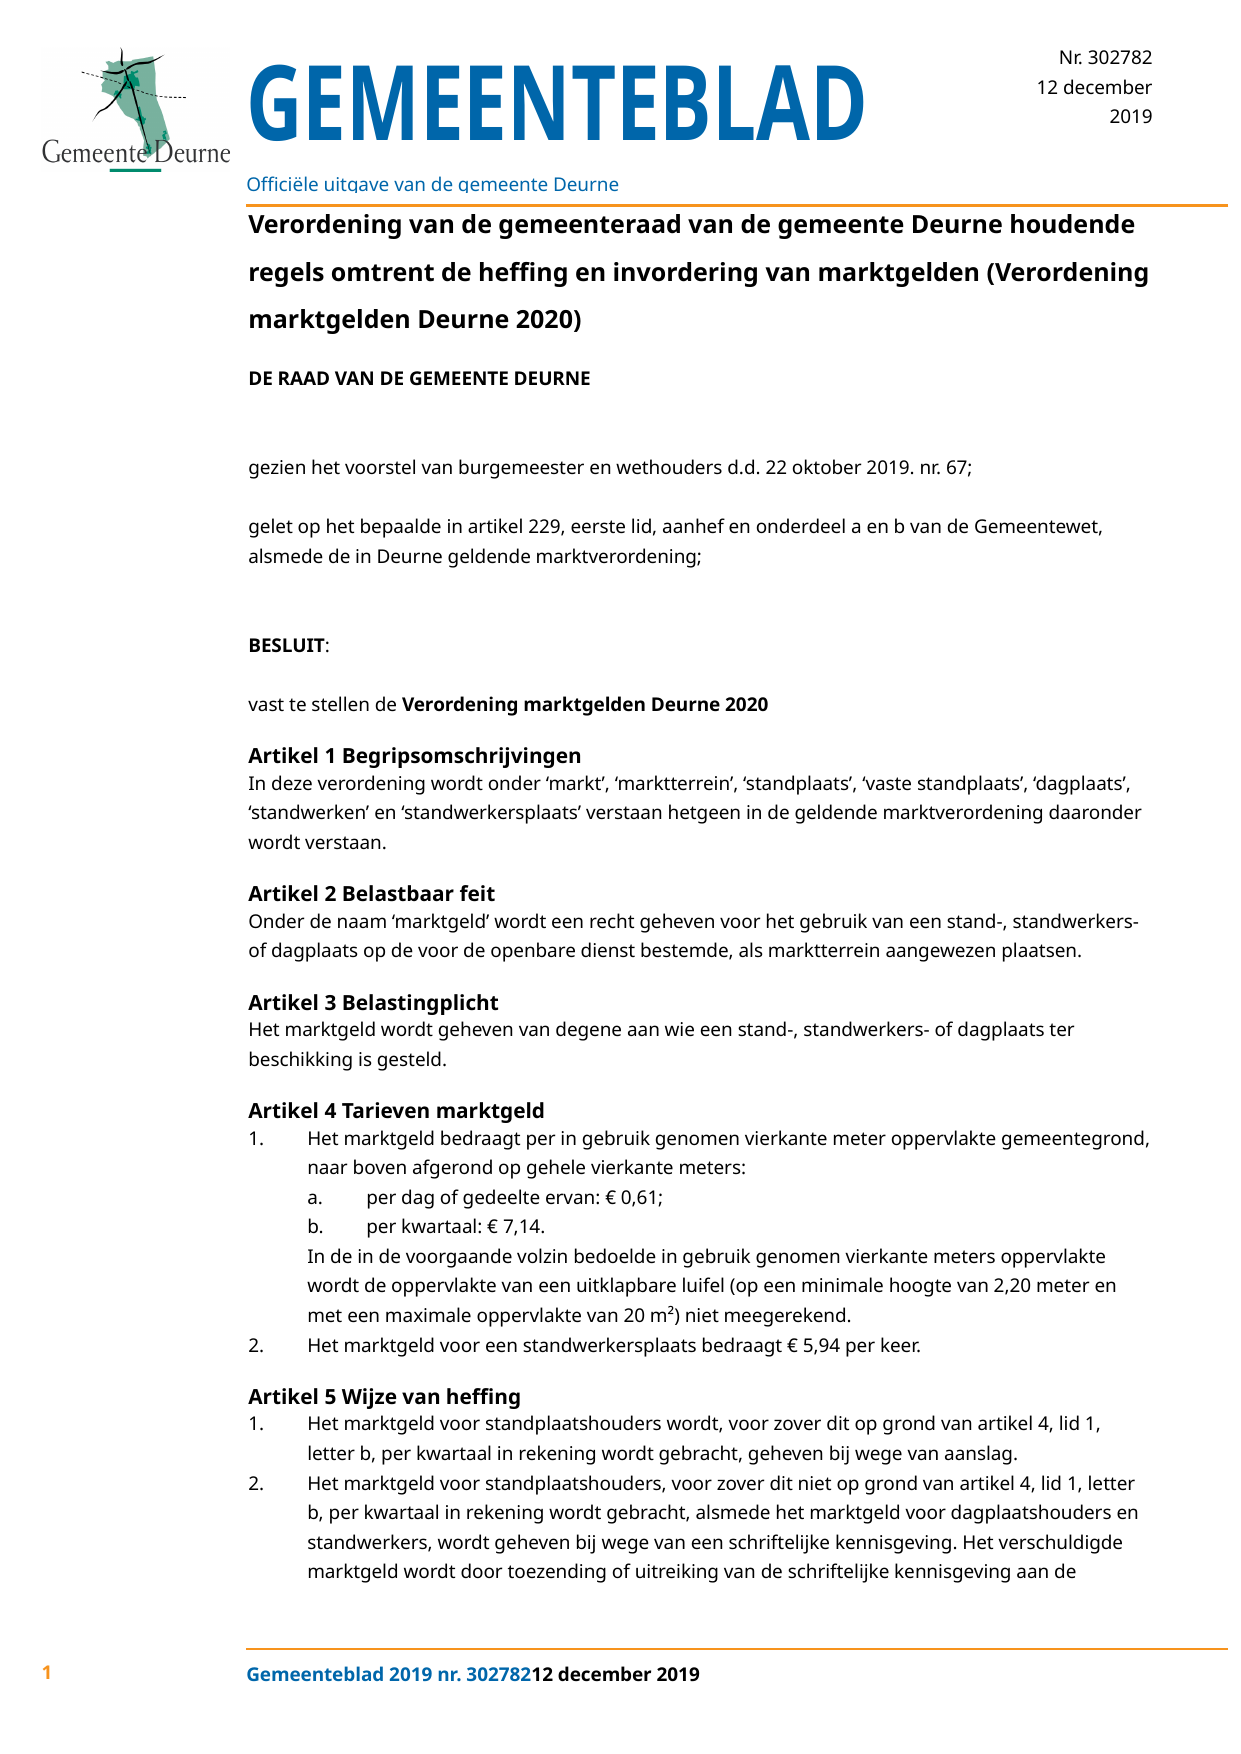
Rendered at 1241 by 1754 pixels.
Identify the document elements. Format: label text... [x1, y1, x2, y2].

list In de in de voorgaande volzin bedoelde in gebruik genomen vierkante meters oppervlakte wordt de oppervlakte van een uitklapbare luifel (op een minimale hoogte van 2,20 meter en met een maximale oppervlakte van 20 m²) niet meegerekend. [248, 1243, 1152, 1328]
text Artikel 1 Begripsomschrijvingen [248, 741, 1152, 770]
text Het marktgeld wordt geheven van degene aan wie een stand-, standwerkers- of dagplaats ter beschikking is gesteld. [248, 1016, 1152, 1072]
text gezien het voorstel van burgemeester en wethouders d.d. 22 oktober 2019. nr. 67; [248, 454, 1152, 480]
text Verordening van de gemeenteraad van de gemeente Deurne houdende regels omtrent de heffing en invordering van marktgelden (Verordening marktgelden Deurne 2020) [248, 207, 1152, 336]
text BESLUIT: [248, 632, 1152, 657]
list Het marktgeld bedraagt per in gebruik genomen vierkante meter oppervlakte gemeentegrond, naar boven afgerond op gehele vierkante meters: [248, 1125, 1152, 1180]
list per kwartaal: € 7,14. [307, 1213, 1152, 1239]
list Het marktgeld voor een standwerkersplaats bedraagt € 5,94 per keer. [248, 1332, 1152, 1357]
text Onder de naam ‘marktgeld’ wordt een recht geheven voor het gebruik van een stand-, standwerkers- of dagplaats op de voor de openbare dienst bestemde, als marktterrein aangewezen plaatsen. [248, 908, 1152, 963]
text DE RAAD VAN DE GEMEENTE DEURNE [248, 366, 1152, 391]
text vast te stellen de Verordening marktgelden Deurne 2020 [248, 691, 1152, 717]
text In deze verordening wordt onder ‘markt’, ‘marktterrein’, ‘standplaats’, ‘vaste standplaats’, ‘dagplaats’, ‘standwerken’ en ‘standwerkersplaats’ verstaan hetgeen in de geldende marktverordening daaronder wordt verstaan. [248, 770, 1152, 855]
picture [41, 47, 231, 172]
text Artikel 2 Belastbaar feit [248, 879, 1152, 908]
list Het marktgeld voor standplaatshouders wordt, voor zover dit op grond van artikel 4, lid 1, letter b, per kwartaal in rekening wordt gebracht, geheven bij wege van aanslag. [248, 1411, 1152, 1466]
text Artikel 3 Belastingplicht [248, 988, 1152, 1016]
text Artikel 5 Wijze van heffing [248, 1382, 1152, 1411]
list per dag of gedeelte ervan: € 0,61; [307, 1184, 1152, 1209]
text gelet op het bepaalde in artikel 229, eerste lid, aanhef en onderdeel a en b van de Gemeentewet, alsmede de in Deurne geldende marktverordening; [248, 513, 1152, 569]
text Artikel 4 Tarieven marktgeld [248, 1096, 1152, 1125]
list Het marktgeld voor standplaatshouders, voor zover dit niet op grond van artikel 4, lid 1, letter b, per kwartaal in rekening wordt gebracht, alsmede het marktgeld voor dagplaatshouders en standwerkers, wordt geheven bij wege van een schriftelijke kennisgeving. Het verschuldigde marktgeld wordt door toezending of uitreiking van de schriftelijke kennisgeving aan de [248, 1470, 1152, 1584]
